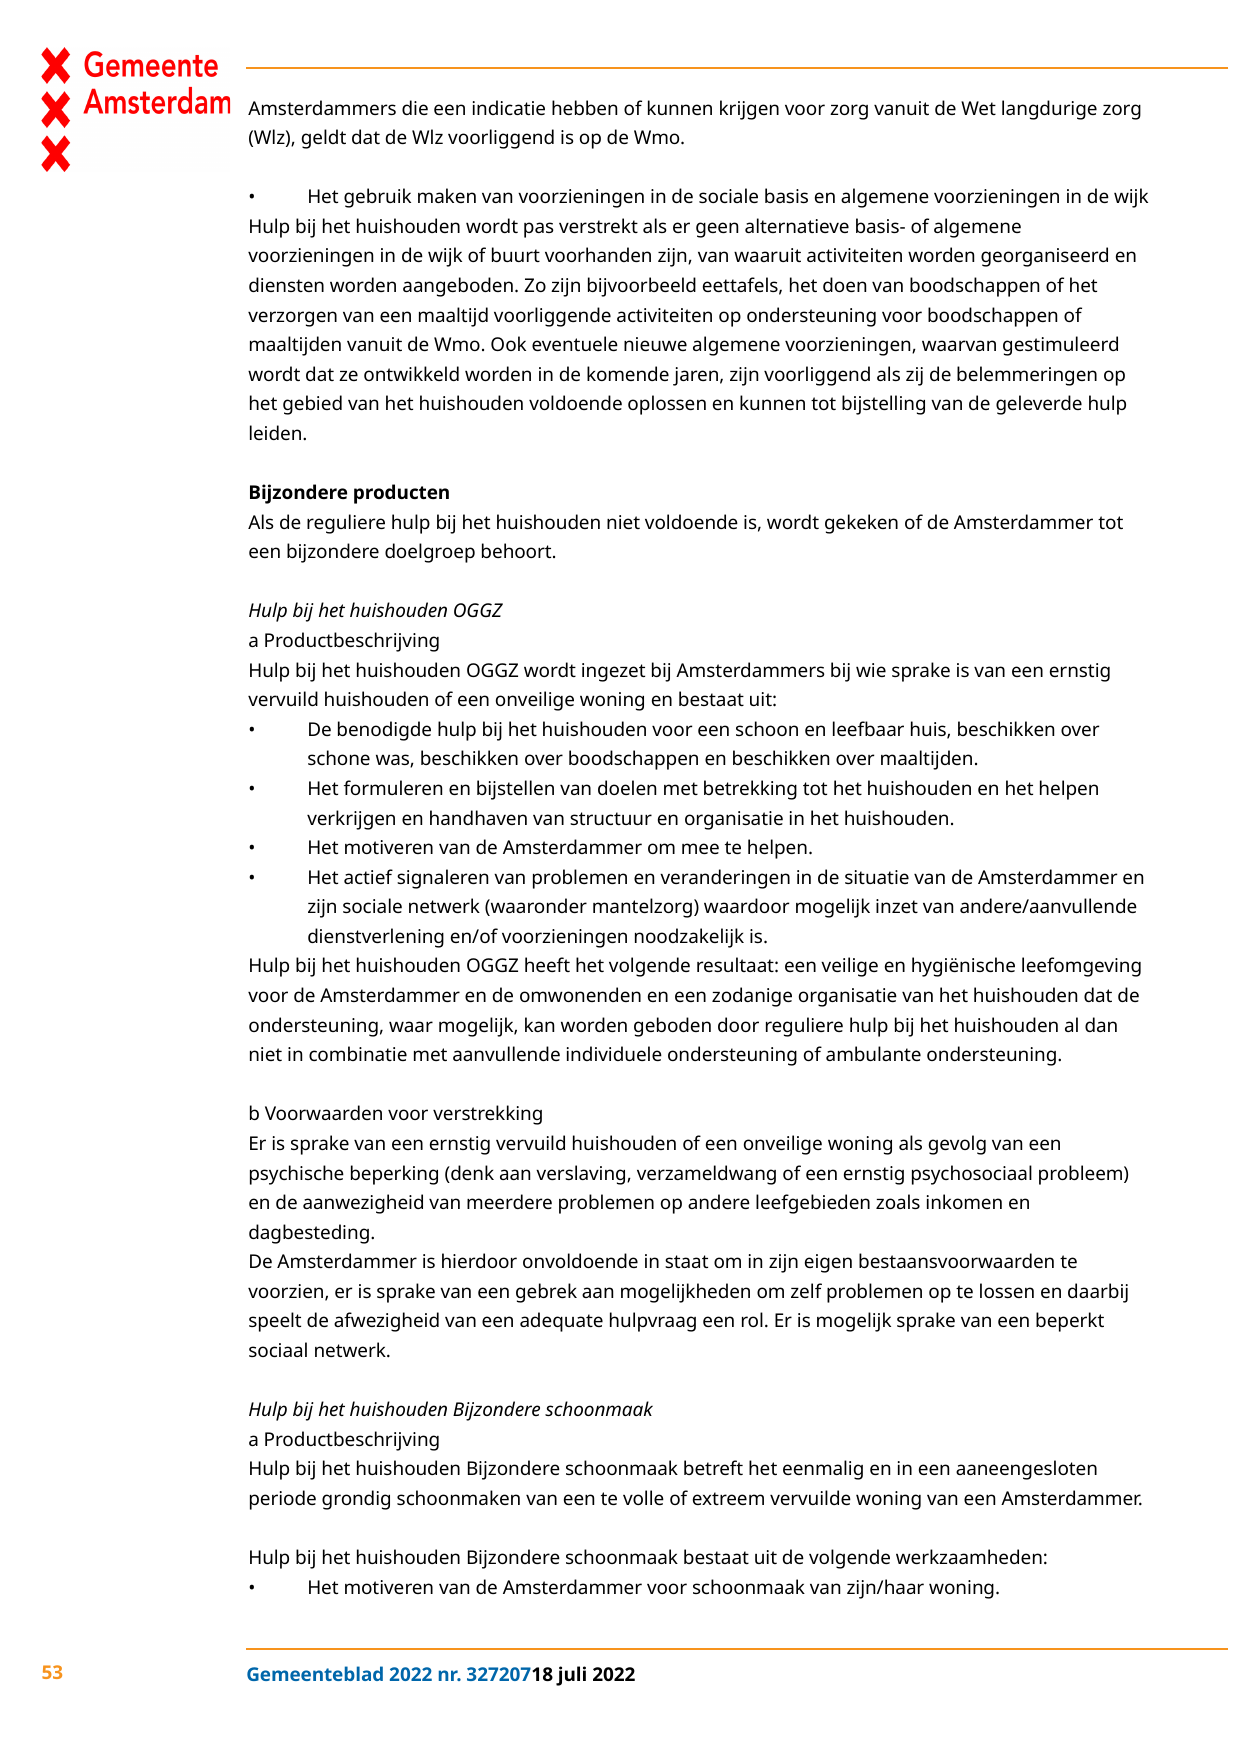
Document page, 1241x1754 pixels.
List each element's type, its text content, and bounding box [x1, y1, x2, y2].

text Er is sprake van een ernstig vervuild huishouden of een onveilige woning als gevolg van een psychische beperking (denk aan verslaving, verzameldwang of een ernstig psychosociaal probleem) en de aanwezigheid van meerdere problemen op andere leefgebieden zoals inkomen en dagbesteding. [248, 1130, 1152, 1245]
text Als de reguliere hulp bij het huishouden niet voldoende is, wordt gekeken of de Amsterdammer tot een bijzondere doelgroep behoort. [248, 509, 1152, 564]
text Hulp bij het huishouden Bijzondere schoonmaak betreft het eenmalig en in een aaneengesloten periode grondig schoonmaken van een te volle of extreem vervuilde woning van een Amsterdammer. [248, 1456, 1152, 1511]
list Het actief signaleren van problemen en veranderingen in de situatie van de Amsterdammer en zijn sociale netwerk (waaronder mantelzorg) waardoor mogelijk inzet van andere/aanvullende dienstverlening en/of voorzieningen noodzakelijk is. [248, 864, 1152, 949]
text Hulp bij het huishouden OGGZ heeft het volgende resultaat: een veilige en hygiënische leefomgeving voor de Amsterdammer en de omwonenden en een zodanige organisatie van het huishouden dat de ondersteuning, waar mogelijk, kan worden geboden door reguliere hulp bij het huishouden al dan niet in combinatie met aanvullende individuele ondersteuning of ambulante ondersteuning. [248, 953, 1152, 1067]
text Hulp bij het huishouden OGGZ [248, 598, 1152, 623]
text Hulp bij het huishouden OGGZ wordt ingezet bij Amsterdammers bij wie sprake is van een ernstig vervuild huishouden of een onveilige woning en bestaat uit: [248, 657, 1152, 712]
text Hulp bij het huishouden Bijzondere schoonmaak bestaat uit de volgende werkzaamheden: [248, 1544, 1152, 1570]
list Het motiveren van de Amsterdammer voor schoonmaak van zijn/haar woning. [248, 1574, 1152, 1600]
picture [41, 47, 231, 172]
list Het gebruik maken van voorzieningen in de sociale basis en algemene voorzieningen in de wijk [248, 183, 1152, 209]
list De benodigde hulp bij het huishouden voor een schoon en leefbaar huis, beschikken over schone was, beschikken over boodschappen en beschikken over maaltijden. [248, 716, 1152, 771]
list Het formuleren en bijstellen van doelen met betrekking tot het huishouden en het helpen verkrijgen en handhaven van structuur en organisatie in het huishouden. [248, 775, 1152, 831]
text b Voorwaarden voor verstrekking [248, 1101, 1152, 1126]
text a Productbeschrijving [248, 1426, 1152, 1452]
text Hulp bij het huishouden Bijzondere schoonmaak [248, 1396, 1152, 1422]
text Bijzondere producten [248, 479, 1152, 505]
text a Productbeschrijving [248, 627, 1152, 653]
text Amsterdammers die een indicatie hebben of kunnen krijgen voor zorg vanuit de Wet langdurige zorg (Wlz), geldt dat de Wlz voorliggend is op de Wmo. [248, 95, 1152, 150]
text Hulp bij het huishouden wordt pas verstrekt als er geen alternatieve basis- of algemene voorzieningen in de wijk of buurt voorhanden zijn, van waaruit activiteiten worden georganiseerd en diensten worden aangeboden. Zo zijn bijvoorbeeld eettafels, het doen van boodschappen of het verzorgen van een maaltijd voorliggende activiteiten op ondersteuning voor boodschappen of maaltijden vanuit de Wmo. Ook eventuele nieuwe algemene voorzieningen, waarvan gestimuleerd wordt dat ze ontwikkeld worden in de komende jaren, zijn voorliggend als zij de belemmeringen op het gebied van het huishouden voldoende oplossen en kunnen tot bijstelling van de geleverde hulp leiden. [248, 213, 1152, 446]
list Het motiveren van de Amsterdammer om mee te helpen. [248, 834, 1152, 860]
text De Amsterdammer is hierdoor onvoldoende in staat om in zijn eigen bestaansvoorwaarden te voorzien, er is sprake van een gebrek aan mogelijkheden om zelf problemen op te lossen en daarbij speelt de afwezigheid van een adequate hulpvraag een rol. Er is mogelijk sprake van een beperkt sociaal netwerk. [248, 1248, 1152, 1363]
